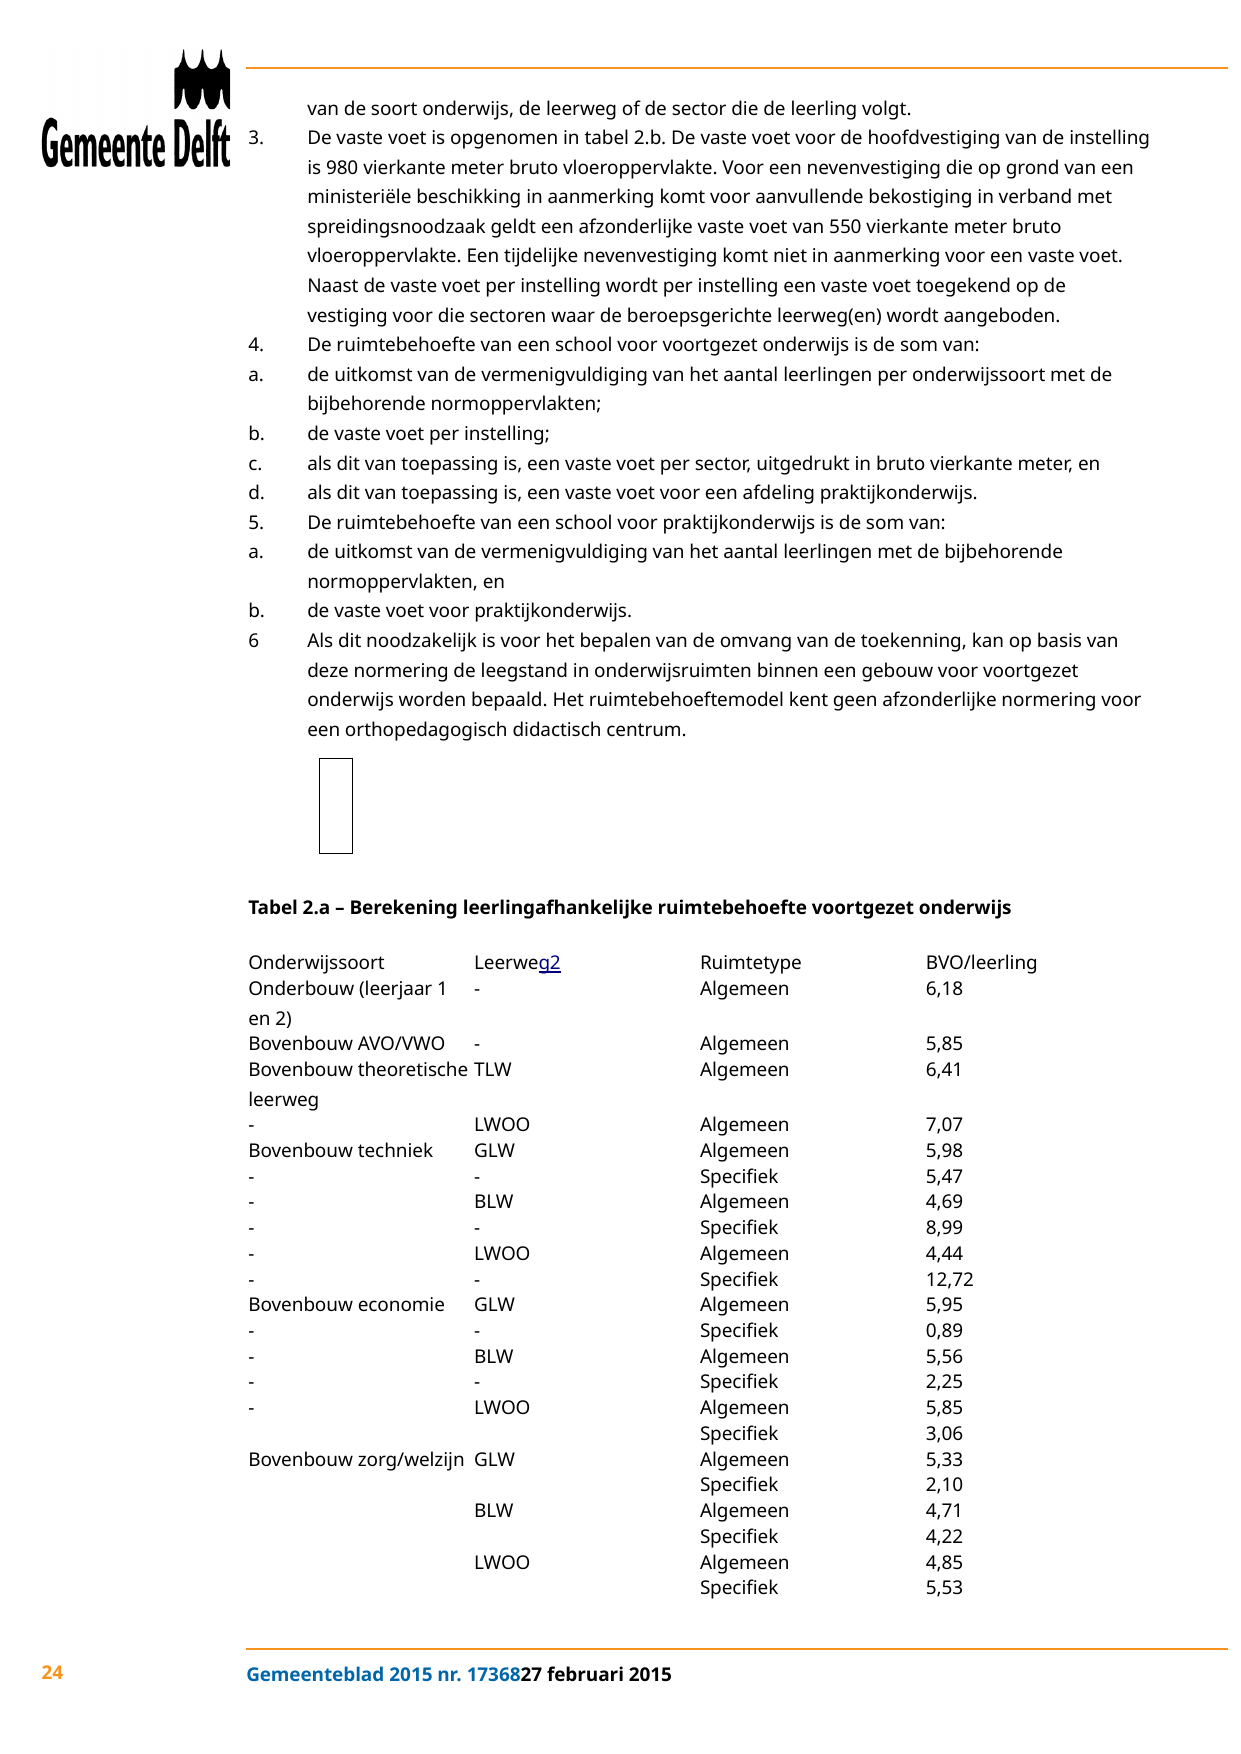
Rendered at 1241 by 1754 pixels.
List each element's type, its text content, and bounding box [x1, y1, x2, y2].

table_cell - [248, 1163, 474, 1189]
table_cell 5,95 [926, 1292, 1152, 1317]
table_cell [474, 1575, 700, 1600]
table_cell LWOO [474, 1395, 700, 1420]
table_cell Algemeen [700, 1137, 926, 1163]
table_cell Bovenbouw zorg/welzijn [248, 1446, 474, 1472]
table_cell Specifiek [700, 1523, 926, 1549]
table_cell Bovenbouw economie [248, 1292, 474, 1317]
list De ruimtebehoefte van een school voor voortgezet onderwijs is de som van: [248, 331, 1152, 357]
table_cell - [474, 1214, 700, 1240]
list de uitkomst van de vermenigvuldiging van het aantal leerlingen met de bijbehorende normoppervlakten, en [248, 538, 1152, 594]
table_cell GLW [474, 1137, 700, 1163]
table_cell Algemeen [700, 1395, 926, 1420]
table_cell - [248, 1240, 474, 1266]
table_cell - [248, 1189, 474, 1214]
table_cell Algemeen [700, 1056, 926, 1111]
table_cell 2,10 [926, 1472, 1152, 1497]
table_cell 4,22 [926, 1523, 1152, 1549]
table_cell - [248, 1343, 474, 1369]
table_cell Algemeen [700, 1498, 926, 1523]
table_cell Algemeen [700, 1111, 926, 1137]
list De vaste voet is opgenomen in tabel 2.b. De vaste voet voor de hoofdvestiging van de instelling is 980 vierkante meter bruto vloeroppervlakte. Voor een nevenvestiging die op grond van een ministeriële beschikking in aanmerking komt voor aanvullende bekostiging in verband met spreidingsnoodzaak geldt een afzonderlijke vaste voet van 550 vierkante meter bruto vloeroppervlakte. Een tijdelijke nevenvestiging komt niet in aanmerking voor een vaste voet. Naast de vaste voet per instelling wordt per instelling een vaste voet toegekend op de vestiging voor die sectoren waar de beroepsgerichte leerweg(en) wordt aangeboden. [248, 124, 1152, 328]
table_header Leerweg2 [474, 949, 700, 975]
table_cell - [474, 1369, 700, 1394]
table_cell Algemeen [700, 1189, 926, 1214]
table_cell Algemeen [700, 1549, 926, 1574]
table_cell 5,53 [926, 1575, 1152, 1600]
table_cell - [248, 1395, 474, 1420]
table_cell [474, 1420, 700, 1446]
table_cell Specifiek [700, 1420, 926, 1446]
table_cell - [474, 1163, 700, 1189]
table_cell BLW [474, 1343, 700, 1369]
list als dit van toepassing is, een vaste voet voor een afdeling praktijkonderwijs. [248, 479, 1152, 505]
table_cell 5,85 [926, 1395, 1152, 1420]
table_cell Algemeen [700, 1343, 926, 1369]
table_cell [248, 1472, 474, 1497]
table_cell Specifiek [700, 1214, 926, 1240]
table_cell [248, 1523, 474, 1549]
table_cell - [474, 1266, 700, 1292]
table_cell - [248, 1111, 474, 1137]
table_cell BLW [474, 1498, 700, 1523]
table_header Ruimtetype [700, 949, 926, 975]
picture [41, 47, 231, 172]
table_cell [248, 1575, 474, 1600]
table_cell 5,85 [926, 1030, 1152, 1056]
table_cell LWOO [474, 1549, 700, 1574]
table_cell - [248, 1369, 474, 1394]
table_cell 6,18 [926, 975, 1152, 1030]
table_cell - [474, 975, 700, 1030]
table_cell Specifiek [700, 1575, 926, 1600]
table_cell - [248, 1214, 474, 1240]
table_cell [474, 1472, 700, 1497]
table_cell - [248, 1317, 474, 1343]
table_cell 2,25 [926, 1369, 1152, 1394]
table_cell GLW [474, 1446, 700, 1472]
table_cell 8,99 [926, 1214, 1152, 1240]
table_cell 5,56 [926, 1343, 1152, 1369]
table_cell Algemeen [700, 975, 926, 1030]
table_cell 3,06 [926, 1420, 1152, 1446]
table_cell Specifiek [700, 1472, 926, 1497]
list van de soort onderwijs, de leerweg of de sector die de leerling volgt. [248, 95, 1152, 121]
table_cell BLW [474, 1189, 700, 1214]
list Als dit noodzakelijk is voor het bepalen van de omvang van de toekenning, kan op basis van deze normering de leegstand in onderwijsruimten binnen een gebouw voor voortgezet onderwijs worden bepaald. Het ruimtebehoeftemodel kent geen afzonderlijke normering voor een orthopedagogisch didactisch centrum. [248, 627, 1152, 742]
list de vaste voet voor praktijkonderwijs. [248, 598, 1152, 623]
table_cell Onderbouw (leerjaar 1 en 2) [248, 975, 474, 1030]
table_cell TLW [474, 1056, 700, 1111]
table_cell Specifiek [700, 1369, 926, 1394]
table_cell 12,72 [926, 1266, 1152, 1292]
list de uitkomst van de vermenigvuldiging van het aantal leerlingen per onderwijssoort met de bijbehorende normoppervlakten; [248, 361, 1152, 416]
list De ruimtebehoefte van een school voor praktijkonderwijs is de som van: [248, 509, 1152, 535]
table_cell 5,47 [926, 1163, 1152, 1189]
table_cell 6,41 [926, 1056, 1152, 1111]
table_cell 4,44 [926, 1240, 1152, 1266]
table_cell Specifiek [700, 1163, 926, 1189]
table_cell 7,07 [926, 1111, 1152, 1137]
table_cell [248, 1420, 474, 1446]
table_header BVO/leerling [926, 949, 1152, 975]
table_cell Specifiek [700, 1317, 926, 1343]
table_cell Algemeen [700, 1030, 926, 1056]
table_cell GLW [474, 1292, 700, 1317]
table_cell Algemeen [700, 1292, 926, 1317]
table_cell 5,98 [926, 1137, 1152, 1163]
table_cell 4,85 [926, 1549, 1152, 1574]
table_header Onderwijssoort [248, 949, 474, 975]
table_cell Algemeen [700, 1240, 926, 1266]
table_cell Bovenbouw techniek [248, 1137, 474, 1163]
table_cell LWOO [474, 1111, 700, 1137]
table_cell 0,89 [926, 1317, 1152, 1343]
table_cell Specifiek [700, 1266, 926, 1292]
table_cell [248, 1498, 474, 1523]
table_cell Bovenbouw theoretische leerweg [248, 1056, 474, 1111]
table_cell Algemeen [700, 1446, 926, 1472]
table_cell Bovenbouw AVO/VWO [248, 1030, 474, 1056]
table_cell 4,69 [926, 1189, 1152, 1214]
list de vaste voet per instelling; [248, 420, 1152, 446]
table_cell 4,71 [926, 1498, 1152, 1523]
text Tabel 2.a – Berekening leerlingafhankelijke ruimtebehoefte voortgezet onderwijs [248, 894, 1152, 920]
table_cell 5,33 [926, 1446, 1152, 1472]
table_cell - [248, 1266, 474, 1292]
table_cell [474, 1523, 700, 1549]
table_cell - [474, 1317, 700, 1343]
list als dit van toepassing is, een vaste voet per sector, uitgedrukt in bruto vierkante meter, en [248, 450, 1152, 476]
table_cell LWOO [474, 1240, 700, 1266]
table_cell [248, 1549, 474, 1574]
table_cell - [474, 1030, 700, 1056]
